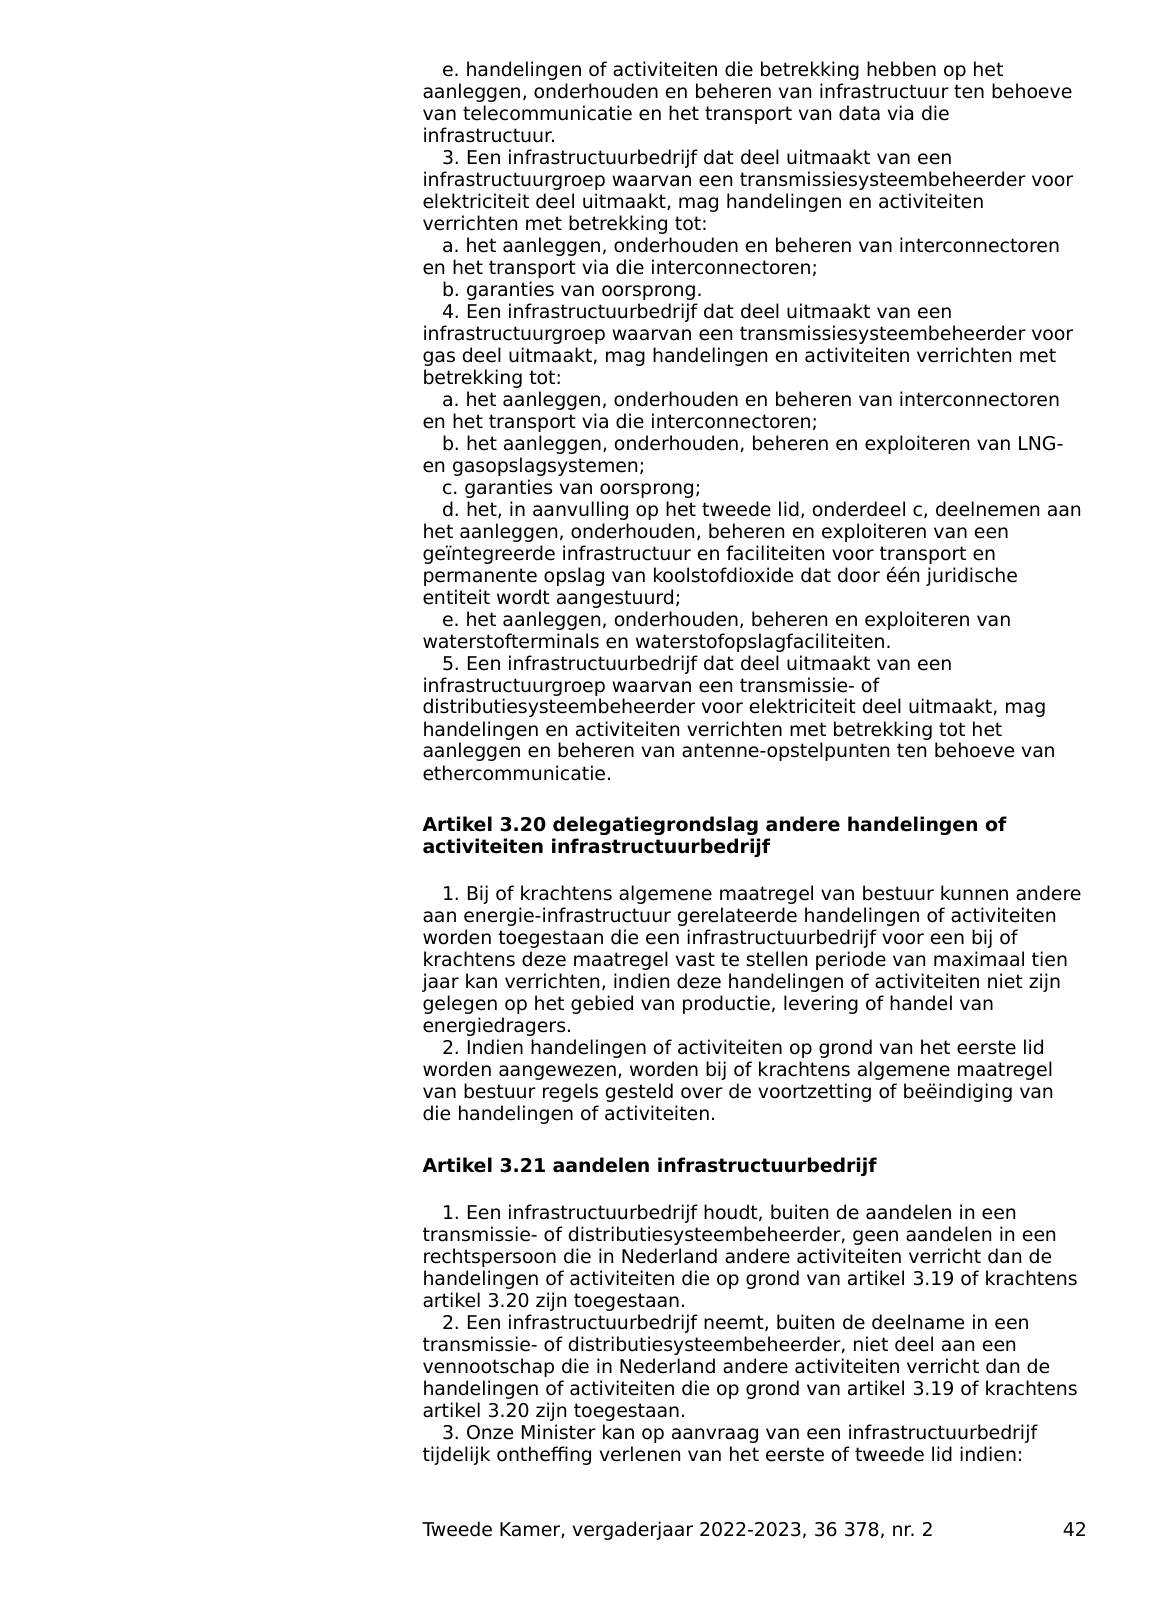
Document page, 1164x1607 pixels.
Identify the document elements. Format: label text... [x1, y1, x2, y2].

text 5. Een infrastructuurbedrijf dat deel uitmaakt van een infrastructuurgroep waarvan een transmissie- of distributiesysteembeheerder voor elektriciteit deel uitmaakt, mag handelingen en activiteiten verrichten met betrekking tot het aanleggen en beheren van antenne-opstelpunten ten behoeve van ethercommunicatie. [422, 652, 1087, 784]
text c. garanties van oorsprong; [422, 477, 1087, 499]
text d. het, in aanvulling op het tweede lid, onderdeel c, deelnemen aan het aanleggen, onderhouden, beheren en exploiteren van een geïntegreerde infrastructuur en faciliteiten voor transport en permanente opslag van koolstofdioxide dat door één juridische entiteit wordt aangestuurd; [422, 499, 1087, 608]
text a. het aanleggen, onderhouden en beheren van interconnectoren en het transport via die interconnectoren; [422, 389, 1087, 433]
text 2. Indien handelingen of activiteiten op grond van het eerste lid worden aangewezen, worden bij of krachtens algemene maatregel van bestuur regels gesteld over de voortzetting of beëindiging van die handelingen of activiteiten. [422, 1037, 1087, 1125]
text 3. Onze Minister kan op aanvraag van een infrastructuurbedrijf tijdelijk ontheffing verlenen van het eerste of tweede lid indien: [422, 1422, 1087, 1466]
text b. het aanleggen, onderhouden, beheren en exploiteren van LNG- en gasopslagsystemen; [422, 433, 1087, 477]
text e. het aanleggen, onderhouden, beheren en exploiteren van waterstofterminals en waterstofopslagfaciliteiten. [422, 608, 1087, 652]
text b. garanties van oorsprong. [422, 279, 1087, 301]
text 3. Een infrastructuurbedrijf dat deel uitmaakt van een infrastructuurgroep waarvan een transmissiesysteembeheerder voor elektriciteit deel uitmaakt, mag handelingen en activiteiten verrichten met betrekking tot: [422, 147, 1087, 235]
subtitle Artikel 3.21 aandelen infrastructuurbedrijf [422, 1155, 1087, 1177]
text 1. Bij of krachtens algemene maatregel van bestuur kunnen andere aan energie-infrastructuur gerelateerde handelingen of activiteiten worden toegestaan die een infrastructuurbedrijf voor een bij of krachtens deze maatregel vast te stellen periode van maximaal tien jaar kan verrichten, indien deze handelingen of activiteiten niet zijn gelegen op het gebied van productie, levering of handel van energiedragers. [422, 883, 1087, 1037]
text a. het aanleggen, onderhouden en beheren van interconnectoren en het transport via die interconnectoren; [422, 235, 1087, 279]
text 1. Een infrastructuurbedrijf houdt, buiten de aandelen in een transmissie- of distributiesysteembeheerder, geen aandelen in een rechtspersoon die in Nederland andere activiteiten verricht dan de handelingen of activiteiten die op grond van artikel 3.19 of krachtens artikel 3.20 zijn toegestaan. [422, 1202, 1087, 1312]
subtitle Artikel 3.20 delegatiegrondslag andere handelingen of activiteiten infrastructuurbedrijf [422, 814, 1087, 858]
text 4. Een infrastructuurbedrijf dat deel uitmaakt van een infrastructuurgroep waarvan een transmissiesysteembeheerder voor gas deel uitmaakt, mag handelingen en activiteiten verrichten met betrekking tot: [422, 301, 1087, 389]
text 2. Een infrastructuurbedrijf neemt, buiten de deelname in een transmissie- of distributiesysteembeheerder, niet deel aan een vennootschap die in Nederland andere activiteiten verricht dan de handelingen of activiteiten die op grond van artikel 3.19 of krachtens artikel 3.20 zijn toegestaan. [422, 1312, 1087, 1422]
text e. handelingen of activiteiten die betrekking hebben op het aanleggen, onderhouden en beheren van infrastructuur ten behoeve van telecommunicatie en het transport van data via die infrastructuur. [422, 59, 1087, 147]
